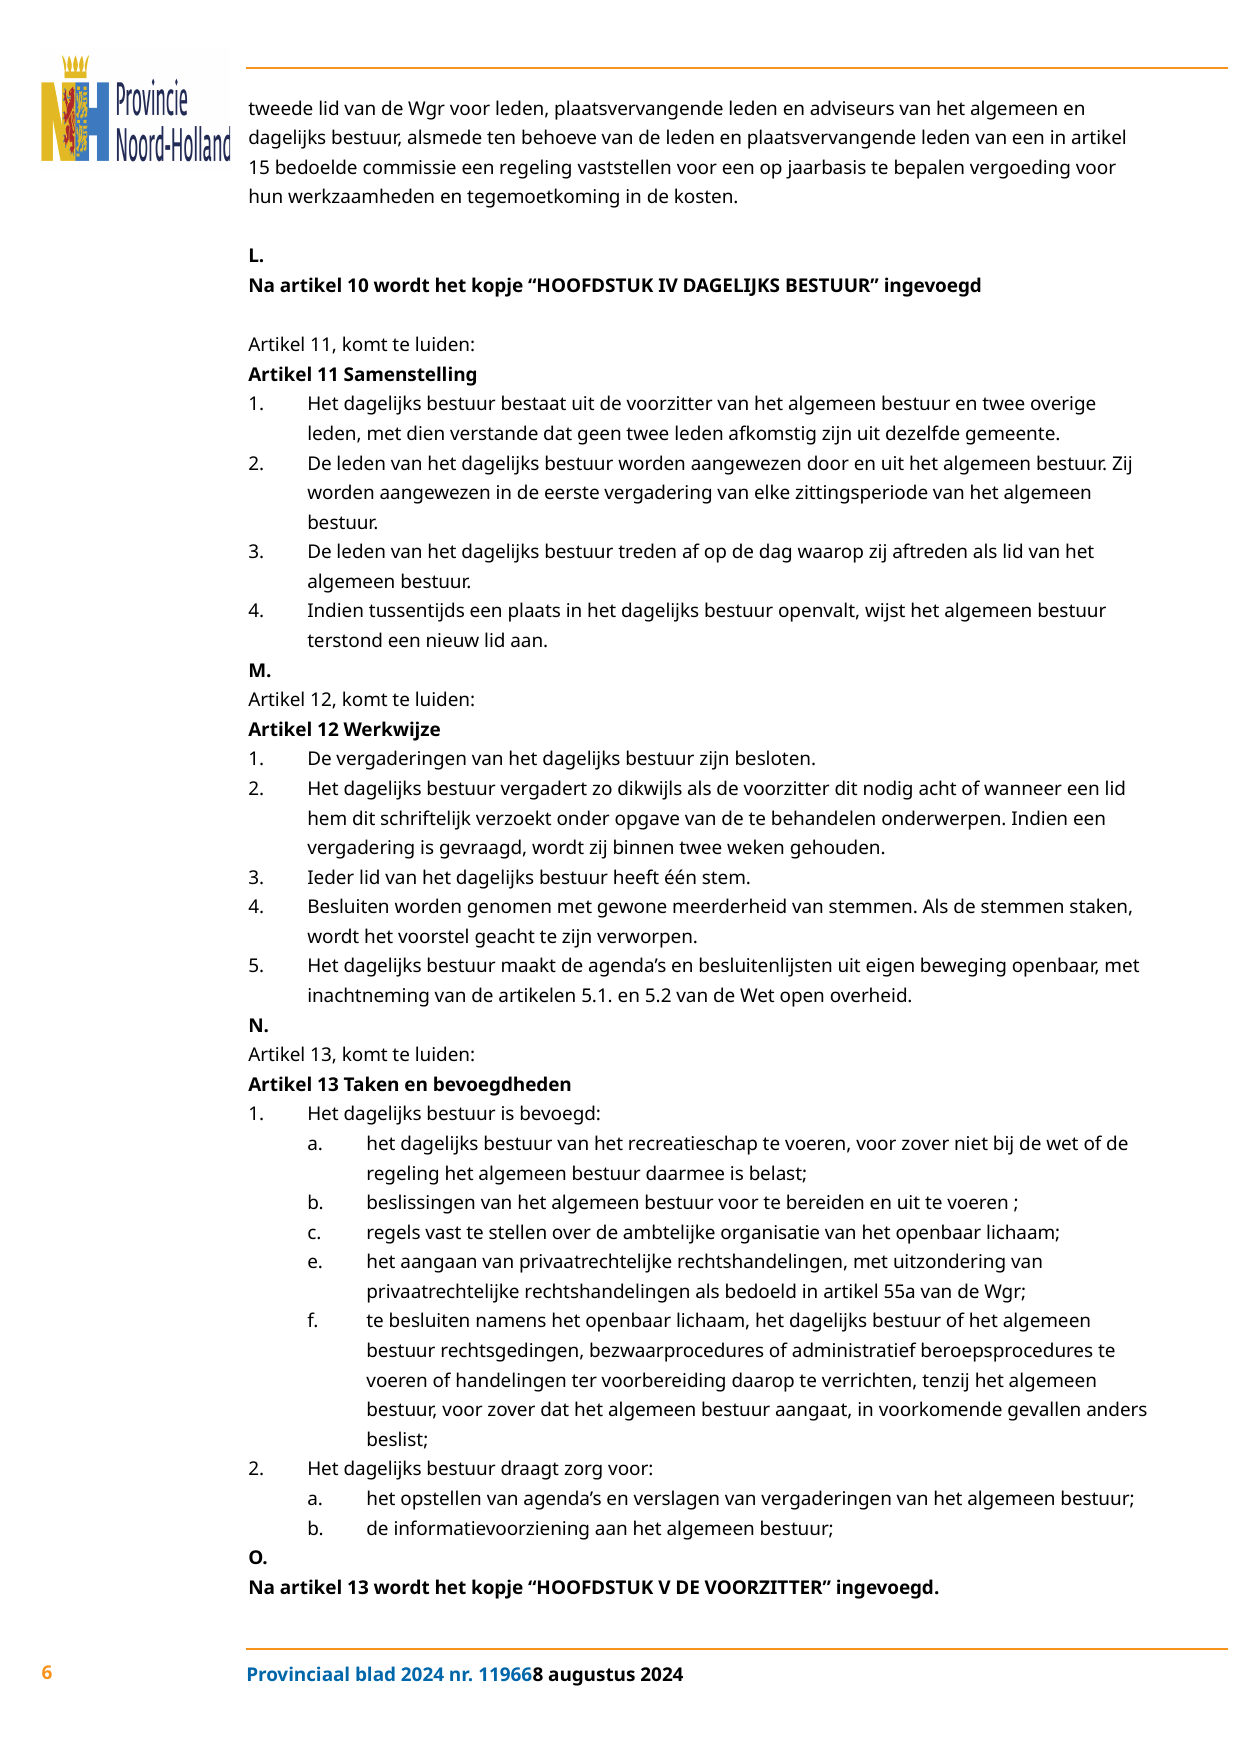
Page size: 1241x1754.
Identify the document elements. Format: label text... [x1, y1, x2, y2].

text N. [248, 1012, 1152, 1038]
list Besluiten worden genomen met gewone meerderheid van stemmen. Als de stemmen staken, wordt het voorstel geacht te zijn verworpen. [248, 893, 1152, 949]
list Het dagelijks bestuur maakt de agenda’s en besluitenlijsten uit eigen beweging openbaar, met inachtneming van de artikelen 5.1. en 5.2 van de Wet open overheid. [248, 953, 1152, 1008]
text Artikel 11 Samenstelling [248, 361, 1152, 387]
list beslissingen van het algemeen bestuur voor te bereiden en uit te voeren ; [307, 1189, 1152, 1215]
list Het dagelijks bestuur is bevoegd: [248, 1101, 1152, 1126]
text Artikel 12 Werkwijze [248, 716, 1152, 742]
picture [41, 47, 231, 172]
list Ieder lid van het dagelijks bestuur heeft één stem. [248, 864, 1152, 890]
list het opstellen van agenda’s en verslagen van vergaderingen van het algemeen bestuur; [307, 1485, 1152, 1511]
text Na artikel 10 wordt het kopje “HOOFDSTUK IV DAGELIJKS BESTUUR” ingevoegd [248, 272, 1152, 298]
list De leden van het dagelijks bestuur worden aangewezen door en uit het algemeen bestuur. Zij worden aangewezen in de eerste vergadering van elke zittingsperiode van het algemeen bestuur. [248, 450, 1152, 535]
list Het dagelijks bestuur draagt zorg voor: [248, 1456, 1152, 1481]
list Het dagelijks bestuur vergadert zo dikwijls als de voorzitter dit nodig acht of wanneer een lid hem dit schriftelijk verzoekt onder opgave van de te behandelen onderwerpen. Indien een vergadering is gevraagd, wordt zij binnen twee weken gehouden. [248, 775, 1152, 860]
text Artikel 12, komt te luiden: [248, 686, 1152, 712]
list Het dagelijks bestuur bestaat uit de voorzitter van het algemeen bestuur en twee overige leden, met dien verstande dat geen twee leden afkomstig zijn uit dezelfde gemeente. [248, 391, 1152, 446]
text Artikel 13, komt te luiden: [248, 1041, 1152, 1067]
list het aangaan van privaatrechtelijke rechtshandelingen, met uitzondering van privaatrechtelijke rechtshandelingen als bedoeld in artikel 55a van de Wgr; [307, 1248, 1152, 1304]
list De leden van het dagelijks bestuur treden af op de dag waarop zij aftreden als lid van het algemeen bestuur. [248, 538, 1152, 594]
list te besluiten namens het openbaar lichaam, het dagelijks bestuur of het algemeen bestuur rechtsgedingen, bezwaarprocedures of administratief beroepsprocedures te voeren of handelingen ter voorbereiding daarop te verrichten, tenzij het algemeen bestuur, voor zover dat het algemeen bestuur aangaat, in voorkomende gevallen anders beslist; [307, 1308, 1152, 1452]
list regels vast te stellen over de ambtelijke organisatie van het openbaar lichaam; [307, 1219, 1152, 1245]
list het dagelijks bestuur van het recreatieschap te voeren, voor zover niet bij de wet of de regeling het algemeen bestuur daarmee is belast; [307, 1130, 1152, 1186]
text Artikel 11, komt te luiden: [248, 331, 1152, 357]
list De vergaderingen van het dagelijks bestuur zijn besloten. [248, 746, 1152, 771]
text Na artikel 13 wordt het kopje “HOOFDSTUK V DE VOORZITTER” ingevoegd. [248, 1574, 1152, 1600]
text O. [248, 1544, 1152, 1570]
list Indien tussentijds een plaats in het dagelijks bestuur openvalt, wijst het algemeen bestuur terstond een nieuw lid aan. [248, 598, 1152, 653]
list de informatievoorziening aan het algemeen bestuur; [307, 1515, 1152, 1541]
text tweede lid van de Wgr voor leden, plaatsvervangende leden en adviseurs van het algemeen en dagelijks bestuur, alsmede ten behoeve van de leden en plaatsvervangende leden van een in artikel 15 bedoelde commissie een regeling vaststellen voor een op jaarbasis te bepalen vergoeding voor hun werkzaamheden en tegemoetkoming in de kosten. [248, 95, 1152, 209]
text Artikel 13 Taken en bevoegdheden [248, 1071, 1152, 1097]
text L. [248, 243, 1152, 268]
text M. [248, 657, 1152, 683]
